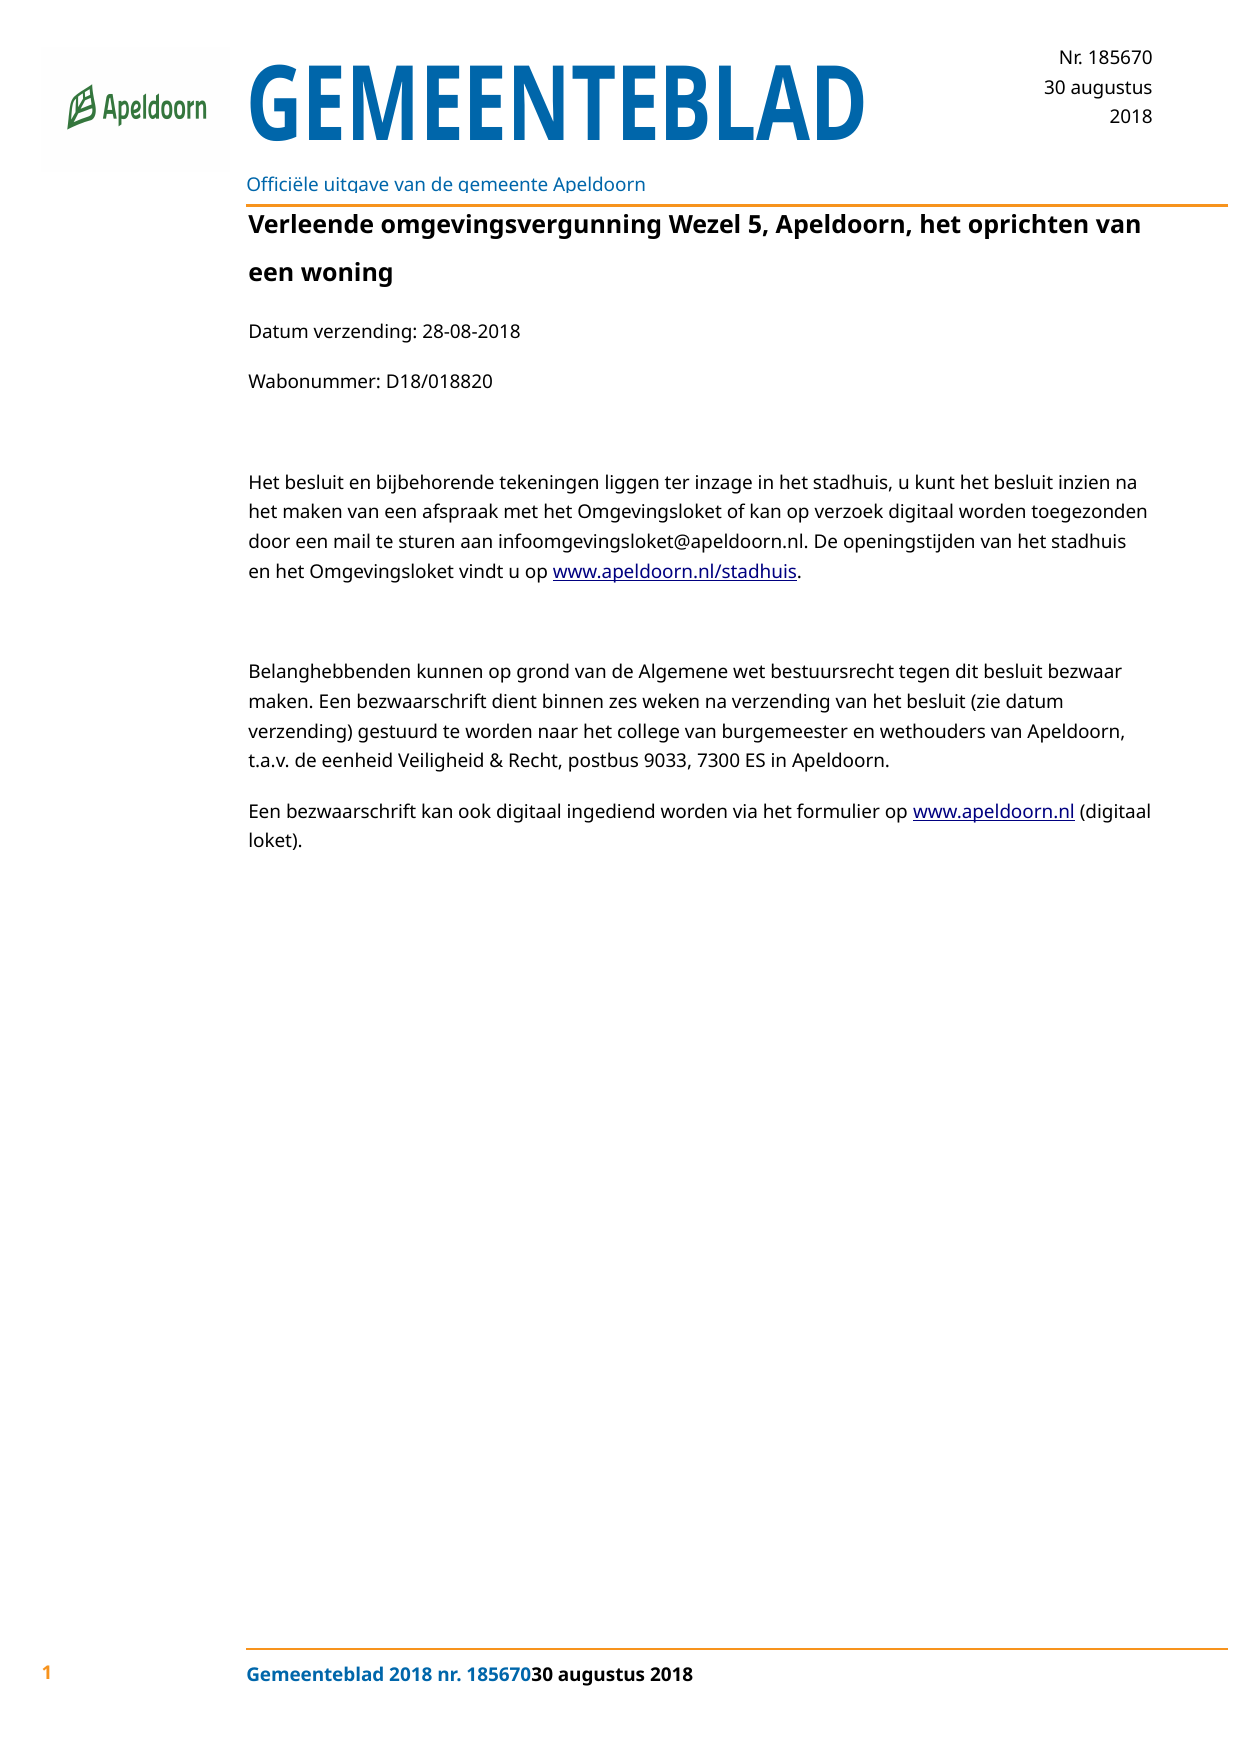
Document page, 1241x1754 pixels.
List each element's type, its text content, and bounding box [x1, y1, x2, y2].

text Een bezwaarschrift kan ook digitaal ingediend worden via het formulier op www.apeldoorn.nl (digitaal loket). [248, 798, 1152, 853]
text Datum verzending: 28-08-2018 [248, 318, 1152, 344]
text Het besluit en bijbehorende tekeningen liggen ter inzage in het stadhuis, u kunt het besluit inzien na het maken van een afspraak met het Omgevingsloket of kan op verzoek digitaal worden toegezonden door een mail te sturen aan infoomgevingsloket@apeldoorn.nl. De openingstijden van het stadhuis en het Omgevingsloket vindt u op www.apeldoorn.nl/stadhuis. [248, 469, 1152, 584]
text Wabonummer: D18/018820 [248, 368, 1152, 394]
text Verleende omgevingsvergunning Wezel 5, Apeldoorn, het oprichten van een woning [248, 207, 1152, 288]
picture [41, 47, 231, 172]
text Belanghebbenden kunnen op grond van de Algemene wet bestuursrecht tegen dit besluit bezwaar maken. Een bezwaarschrift dient binnen zes weken na verzending van het besluit (zie datum verzending) gestuurd te worden naar het college van burgemeester en wethouders van Apeldoorn, t.a.v. de eenheid Veiligheid & Recht, postbus 9033, 7300 ES in Apeldoorn. [248, 659, 1152, 773]
